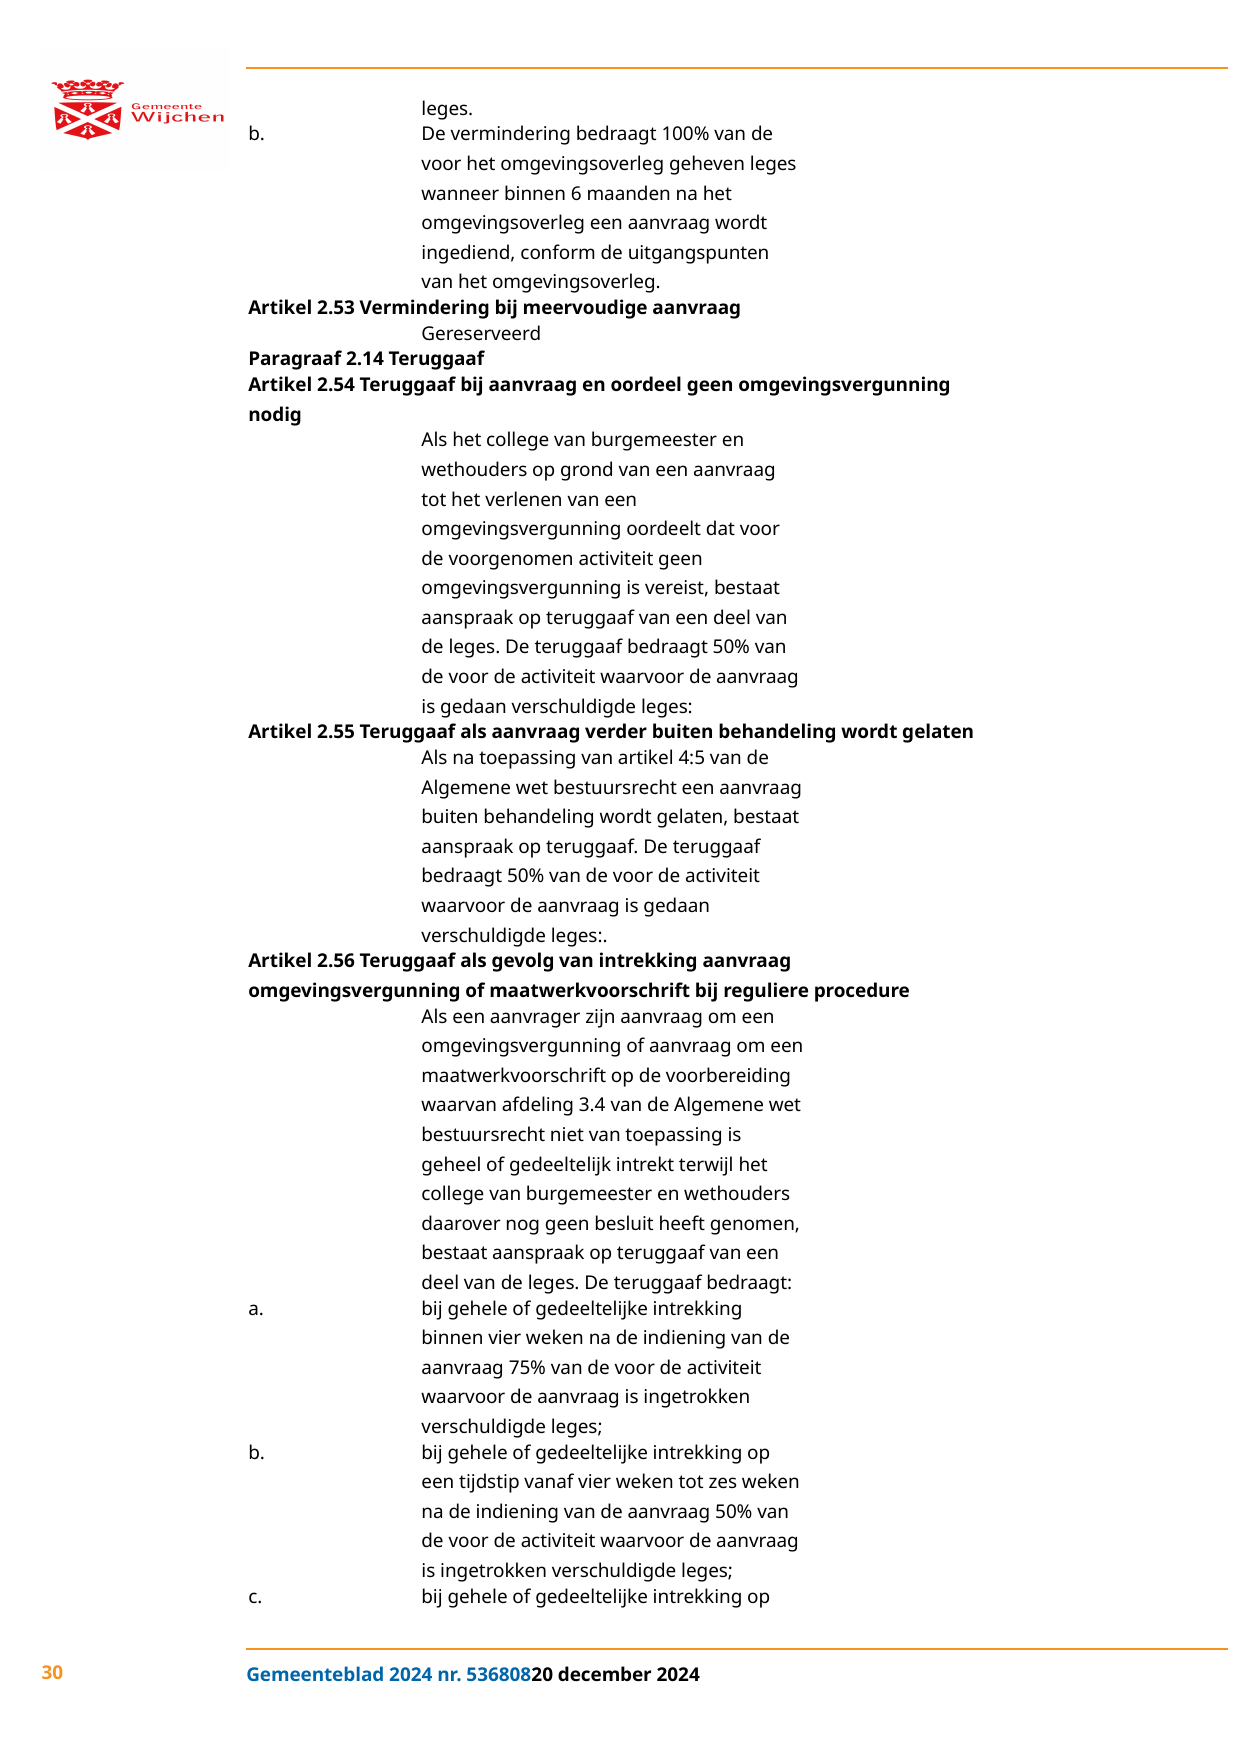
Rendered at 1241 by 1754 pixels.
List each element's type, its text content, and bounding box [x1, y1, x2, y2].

table_cell Gereserveerd [421, 320, 805, 346]
table_cell bij gehele of gedeeltelijke intrekking op een tijdstip vanaf vier weken tot zes weken na de indiening van de aanvraag 50% van de voor de activiteit waarvoor de aanvraag is ingetrokken verschuldigde leges; [421, 1439, 805, 1583]
table_cell Artikel 2.55 Teruggaaf als aanvraag verder buiten behandeling wordt gelaten [248, 719, 978, 744]
table_cell [979, 1003, 1152, 1295]
table_cell [805, 121, 978, 294]
table_cell [248, 744, 421, 948]
table_cell [805, 744, 978, 948]
table_cell Artikel 2.53 Vermindering bij meervoudige aanvraag [248, 294, 978, 320]
table_cell [805, 1003, 978, 1295]
table_cell Artikel 2.54 Teruggaaf bij aanvraag en oordeel geen omgevingsvergunning nodig [248, 371, 978, 427]
table_cell bij gehele of gedeeltelijke intrekking op [421, 1583, 805, 1609]
table_cell Artikel 2.56 Teruggaaf als gevolg van intrekking aanvraag omgevingsvergunning of maatwerkvoorschrift bij reguliere procedure [248, 948, 978, 1003]
table_cell [248, 320, 421, 346]
table_cell [979, 121, 1152, 294]
table_cell Als een aanvrager zijn aanvraag om een omgevingsvergunning of aanvraag om een maatwerkvoorschrift op de voorbereiding waarvan afdeling 3.4 van de Algemene wet bestuursrecht niet van toepassing is geheel of gedeeltelijk intrekt terwijl het college van burgemeester en wethouders daarover nog geen besluit heeft genomen, bestaat aanspraak op teruggaaf van een deel van de leges. De teruggaaf bedraagt: [421, 1003, 805, 1295]
table_cell [979, 95, 1152, 121]
table_cell b. [248, 121, 421, 294]
table_cell leges. [421, 95, 805, 121]
table_cell [805, 427, 978, 719]
table_cell [805, 1583, 978, 1609]
table_cell [805, 320, 978, 346]
table_cell [979, 320, 1152, 346]
table_cell [979, 744, 1152, 948]
table_cell [979, 1583, 1152, 1609]
table_cell [805, 95, 978, 121]
table_cell b. [248, 1439, 421, 1583]
table_cell [805, 1295, 978, 1439]
table_cell Als na toepassing van artikel 4:5 van de Algemene wet bestuursrecht een aanvraag buiten behandeling wordt gelaten, bestaat aanspraak op teruggaaf. De teruggaaf bedraagt 50% van de voor de activiteit waarvoor de aanvraag is gedaan verschuldigde leges:. [421, 744, 805, 948]
table_cell [805, 1439, 978, 1583]
table_cell c. [248, 1583, 421, 1609]
table_cell [248, 95, 421, 121]
table_cell Als het college van burgemeester en wethouders op grond van een aanvraag tot het verlenen van een omgevingsvergunning oordeelt dat voor de voorgenomen activiteit geen omgevingsvergunning is vereist, bestaat aanspraak op teruggaaf van een deel van de leges. De teruggaaf bedraagt 50% van de voor de activiteit waarvoor de aanvraag is gedaan verschuldigde leges: [421, 427, 805, 719]
table_cell [979, 1439, 1152, 1583]
table_cell bij gehele of gedeeltelijke intrekking binnen vier weken na de indiening van de aanvraag 75% van de voor de activiteit waarvoor de aanvraag is ingetrokken verschuldigde leges; [421, 1295, 805, 1439]
table_cell [248, 427, 421, 719]
table_cell [979, 1295, 1152, 1439]
table_cell a. [248, 1295, 421, 1439]
table_cell [979, 427, 1152, 719]
table_cell Paragraaf 2.14 Teruggaaf [248, 346, 1152, 371]
table_cell De vermindering bedraagt 100% van de voor het omgevingsoverleg geheven leges wanneer binnen 6 maanden na het omgevingsoverleg een aanvraag wordt ingediend, conform de uitgangspunten van het omgevingsoverleg. [421, 121, 805, 294]
picture [41, 47, 231, 172]
table_cell [248, 1003, 421, 1295]
